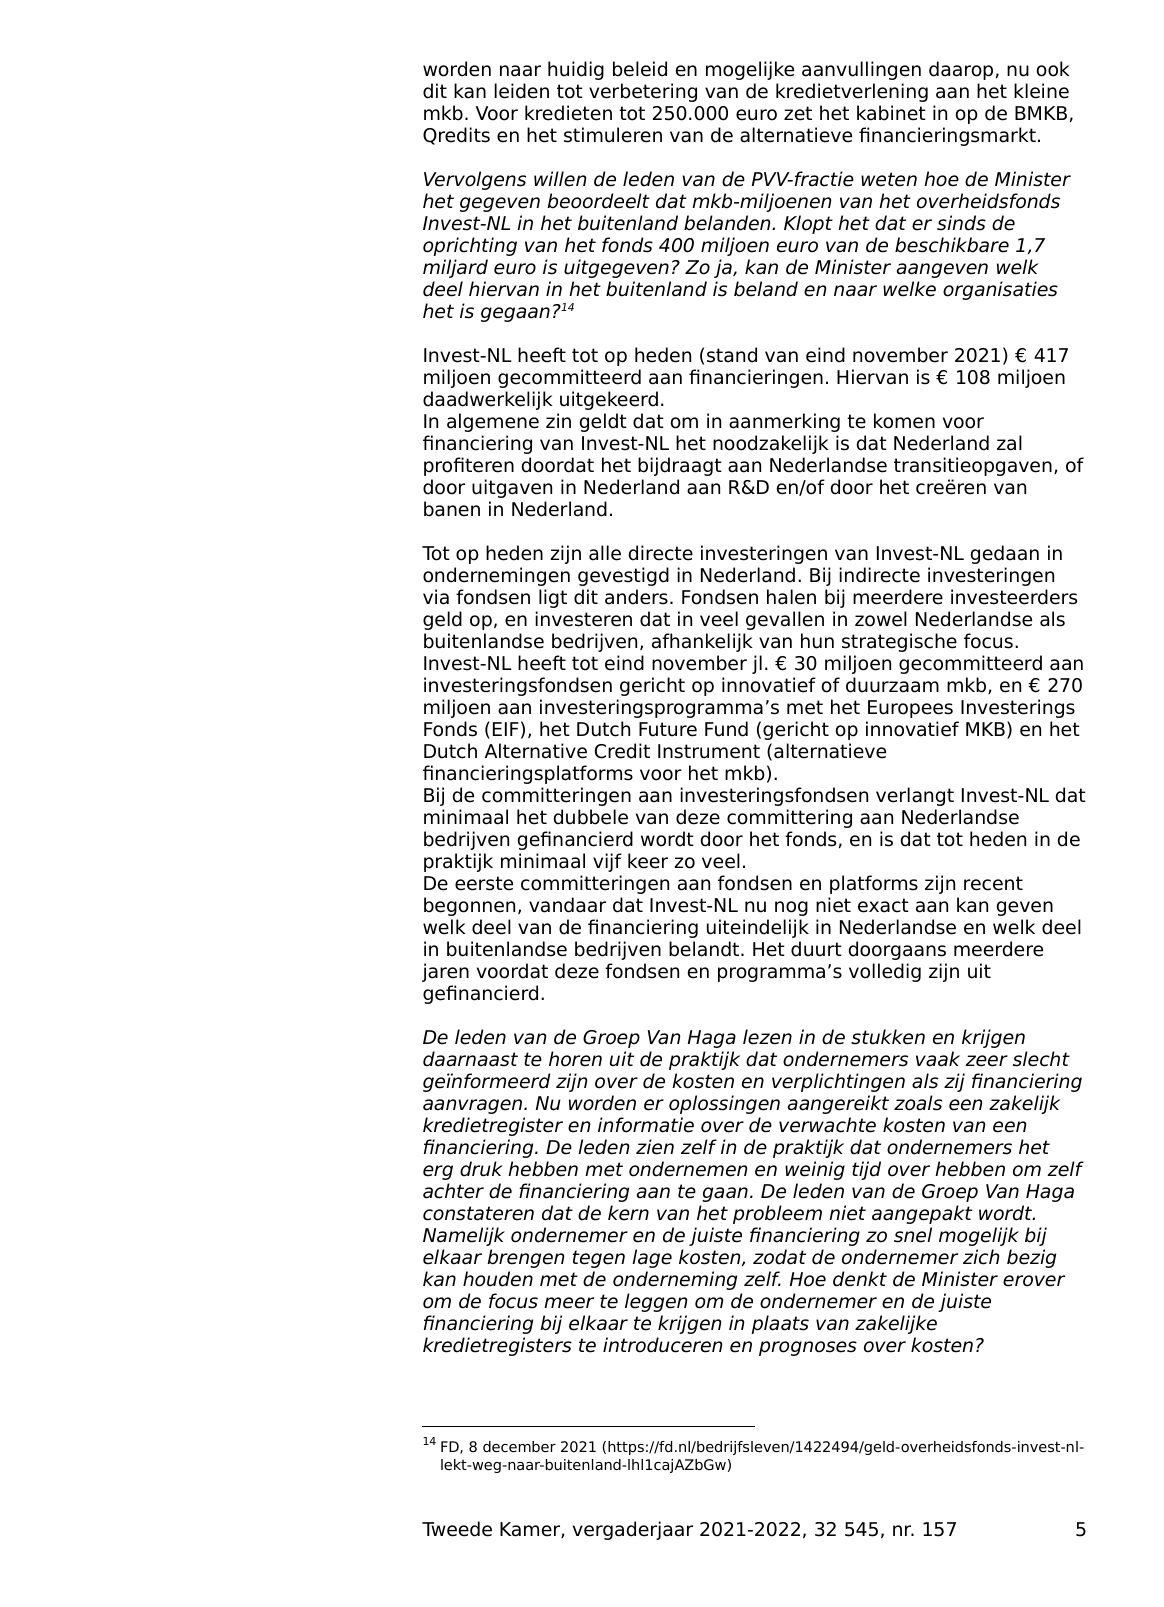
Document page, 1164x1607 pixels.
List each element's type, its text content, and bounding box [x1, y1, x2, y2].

text De leden van de Groep Van Haga lezen in de stukken en krijgen daarnaast te horen uit de praktijk dat ondernemers vaak zeer slecht geïnformeerd zijn over de kosten en verplichtingen als zij financiering aanvragen. Nu worden er oplossingen aangereikt zoals een zakelijk kredietregister en informatie over de verwachte kosten van een financiering. De leden zien zelf in de praktijk dat ondernemers het erg druk hebben met ondernemen en weinig tijd over hebben om zelf achter de financiering aan te gaan. De leden van de Groep Van Haga constateren dat de kern van het probleem niet aangepakt wordt. Namelijk ondernemer en de juiste financiering zo snel mogelijk bij elkaar brengen tegen lage kosten, zodat de ondernemer zich bezig kan houden met de onderneming zelf. Hoe denkt de Minister erover om de focus meer te leggen om de ondernemer en de juiste financiering bij elkaar te krijgen in plaats van zakelijke kredietregisters te introduceren en prognoses over kosten? [422, 1027, 1087, 1357]
text Invest-NL heeft tot op heden (stand van eind november 2021) € 417 miljoen gecommitteerd aan financieringen. Hiervan is € 108 miljoen daadwerkelijk uitgekeerd. [422, 345, 1087, 411]
text Tot op heden zijn alle directe investeringen van Invest-NL gedaan in ondernemingen gevestigd in Nederland. Bij indirecte investeringen via fondsen ligt dit anders. Fondsen halen bij meerdere investeerders geld op, en investeren dat in veel gevallen in zowel Nederlandse als buitenlandse bedrijven, afhankelijk van hun strategische focus. Invest-NL heeft tot eind november jl. € 30 miljoen gecommitteerd aan investeringsfondsen gericht op innovatief of duurzaam mkb, en € 270 miljoen aan investeringsprogramma’s met het Europees Investerings Fonds (EIF), het Dutch Future Fund (gericht op innovatief MKB) en het Dutch Alternative Credit Instrument (alternatieve financieringsplatforms voor het mkb). [422, 543, 1087, 785]
text De eerste committeringen aan fondsen en platforms zijn recent begonnen, vandaar dat Invest-NL nu nog niet exact aan kan geven welk deel van de financiering uiteindelijk in Nederlandse en welk deel in buitenlandse bedrijven belandt. Het duurt doorgaans meerdere jaren voordat deze fondsen en programma’s volledig zijn uit gefinancierd. [422, 873, 1087, 1005]
text worden naar huidig beleid en mogelijke aanvullingen daarop, nu ook dit kan leiden tot verbetering van de kredietverlening aan het kleine mkb. Voor kredieten tot 250.000 euro zet het kabinet in op de BMKB, Qredits en het stimuleren van de alternatieve financieringsmarkt. [422, 59, 1087, 147]
text Bij de committeringen aan investeringsfondsen verlangt Invest-NL dat minimaal het dubbele van deze committering aan Nederlandse bedrijven gefinancierd wordt door het fonds, en is dat tot heden in de praktijk minimaal vijf keer zo veel. [422, 785, 1087, 873]
text In algemene zin geldt dat om in aanmerking te komen voor financiering van Invest-NL het noodzakelijk is dat Nederland zal profiteren doordat het bijdraagt aan Nederlandse transitieopgaven, of door uitgaven in Nederland aan R&D en/of door het creëren van banen in Nederland. [422, 411, 1087, 521]
text FD, 8 december 2021 (https://fd.nl/bedrijfsleven/1422494/geld-overheidsfonds-invest-nl-lekt-weg-naar-buitenland-lhl1cajAZbGw) [422, 1435, 1087, 1474]
text Vervolgens willen de leden van de PVV-fractie weten hoe de Minister het gegeven beoordeelt dat mkb-miljoenen van het overheidsfonds Invest-NL in het buitenland belanden. Klopt het dat er sinds de oprichting van het fonds 400 miljoen euro van de beschikbare 1,7 miljard euro is uitgegeven? Zo ja, kan de Minister aangeven welk deel hiervan in het buitenland is beland en naar welke organisaties het is gegaan? [422, 169, 1087, 323]
